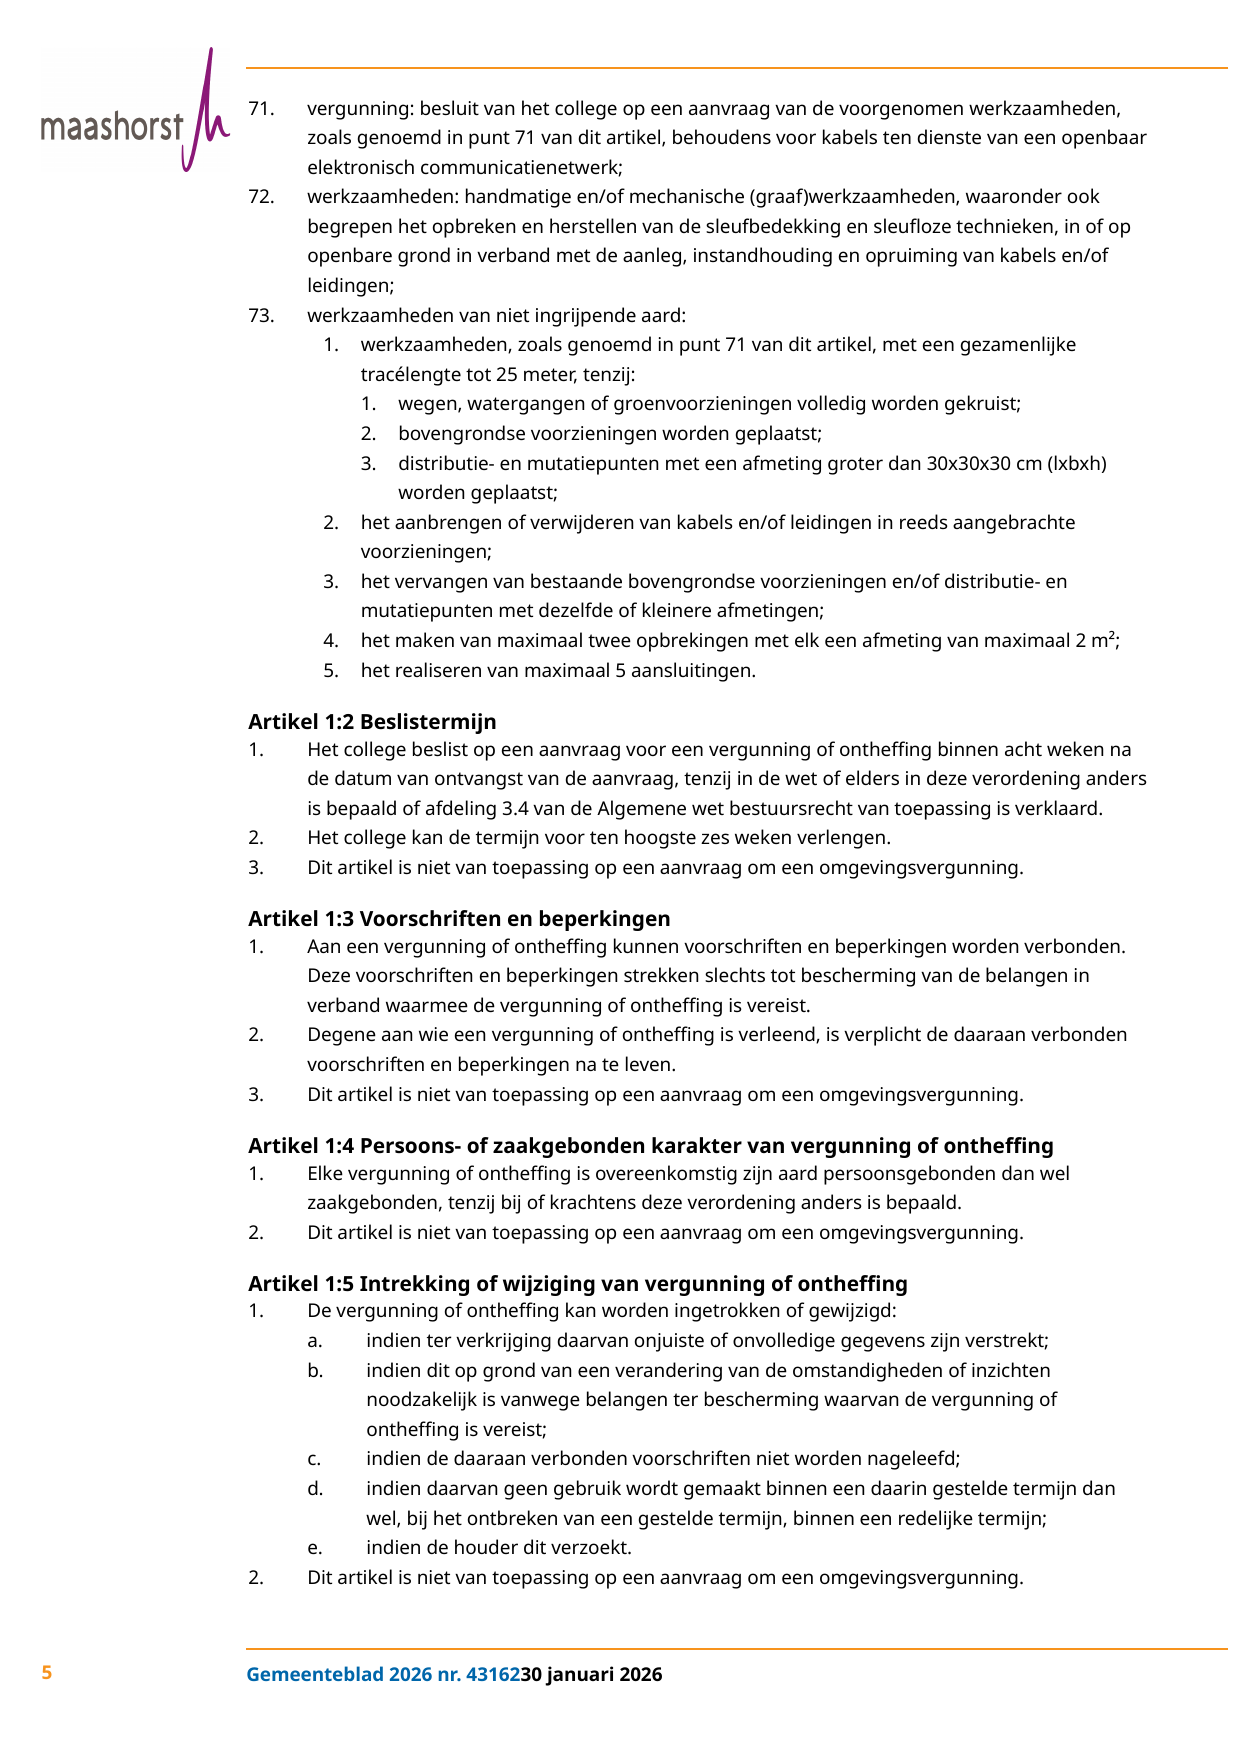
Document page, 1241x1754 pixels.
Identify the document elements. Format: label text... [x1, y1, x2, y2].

list Het college beslist op een aanvraag voor een vergunning of ontheffing binnen acht weken na de datum van ontvangst van de aanvraag, tenzij in de wet of elders in deze verordening anders is bepaald of afdeling 3.4 van de Algemene wet bestuursrecht van toepassing is verklaard. [248, 736, 1152, 821]
list indien de daaraan verbonden voorschriften niet worden nageleefd; [307, 1446, 1152, 1471]
text Artikel 1:5 Intrekking of wijziging van vergunning of ontheffing [248, 1269, 1152, 1298]
list het realiseren van maximaal 5 aansluitingen. [323, 657, 1152, 683]
list indien ter verkrijging daarvan onjuiste of onvolledige gegevens zijn verstrekt; [307, 1327, 1152, 1353]
list bovengrondse voorzieningen worden geplaatst; [361, 420, 1152, 446]
list Aan een vergunning of ontheffing kunnen voorschriften en beperkingen worden verbonden. Deze voorschriften en beperkingen strekken slechts tot bescherming van de belangen in verband waarmee de vergunning of ontheffing is vereist. [248, 933, 1152, 1018]
list Degene aan wie een vergunning of ontheffing is verleend, is verplicht de daaraan verbonden voorschriften en beperkingen na te leven. [248, 1022, 1152, 1077]
picture [41, 47, 231, 172]
list vergunning: besluit van het college op een aanvraag van de voorgenomen werkzaamheden, zoals genoemd in punt 71 van dit artikel, behoudens voor kabels ten dienste van een openbaar elektronisch communicatienetwerk; [248, 95, 1152, 180]
text Artikel 1:3 Voorschriften en beperkingen [248, 904, 1152, 933]
list Dit artikel is niet van toepassing op een aanvraag om een omgevingsvergunning. [248, 1081, 1152, 1107]
list werkzaamheden van niet ingrijpende aard: [248, 302, 1152, 328]
list werkzaamheden: handmatige en/of mechanische (graaf)werkzaamheden, waaronder ook begrepen het opbreken en herstellen van de sleufbedekking en sleufloze technieken, in of op openbare grond in verband met de aanleg, instandhouding en opruiming van kabels en/of leidingen; [248, 183, 1152, 298]
text Artikel 1:2 Beslistermijn [248, 707, 1152, 736]
text Artikel 1:4 Persoons- of zaakgebonden karakter van vergunning of ontheffing [248, 1131, 1152, 1160]
list indien daarvan geen gebruik wordt gemaakt binnen een daarin gestelde termijn dan wel, bij het ontbreken van een gestelde termijn, binnen een redelijke termijn; [307, 1475, 1152, 1531]
list Het college kan de termijn voor ten hoogste zes weken verlengen. [248, 824, 1152, 850]
list Dit artikel is niet van toepassing op een aanvraag om een omgevingsvergunning. [248, 1564, 1152, 1590]
list indien dit op grond van een verandering van de omstandigheden of inzichten noodzakelijk is vanwege belangen ter bescherming waarvan de vergunning of ontheffing is vereist; [307, 1357, 1152, 1442]
list Dit artikel is niet van toepassing op een aanvraag om een omgevingsvergunning. [248, 1219, 1152, 1244]
list Dit artikel is niet van toepassing op een aanvraag om een omgevingsvergunning. [248, 854, 1152, 880]
list het maken van maximaal twee opbrekingen met elk een afmeting van maximaal 2 m²; [323, 627, 1152, 653]
list distributie- en mutatiepunten met een afmeting groter dan 30x30x30 cm (lxbxh) worden geplaatst; [361, 450, 1152, 505]
list wegen, watergangen of groenvoorzieningen volledig worden gekruist; [361, 391, 1152, 416]
list het aanbrengen of verwijderen van kabels en/of leidingen in reeds aangebrachte voorzieningen; [323, 509, 1152, 564]
list het vervangen van bestaande bovengrondse voorzieningen en/of distributie- en mutatiepunten met dezelfde of kleinere afmetingen; [323, 568, 1152, 623]
list werkzaamheden, zoals genoemd in punt 71 van dit artikel, met een gezamenlijke tracélengte tot 25 meter, tenzij: [323, 331, 1152, 387]
list Elke vergunning of ontheffing is overeenkomstig zijn aard persoonsgebonden dan wel zaakgebonden, tenzij bij of krachtens deze verordening anders is bepaald. [248, 1160, 1152, 1215]
list indien de houder dit verzoekt. [307, 1534, 1152, 1560]
list De vergunning of ontheffing kan worden ingetrokken of gewijzigd: [248, 1298, 1152, 1323]
